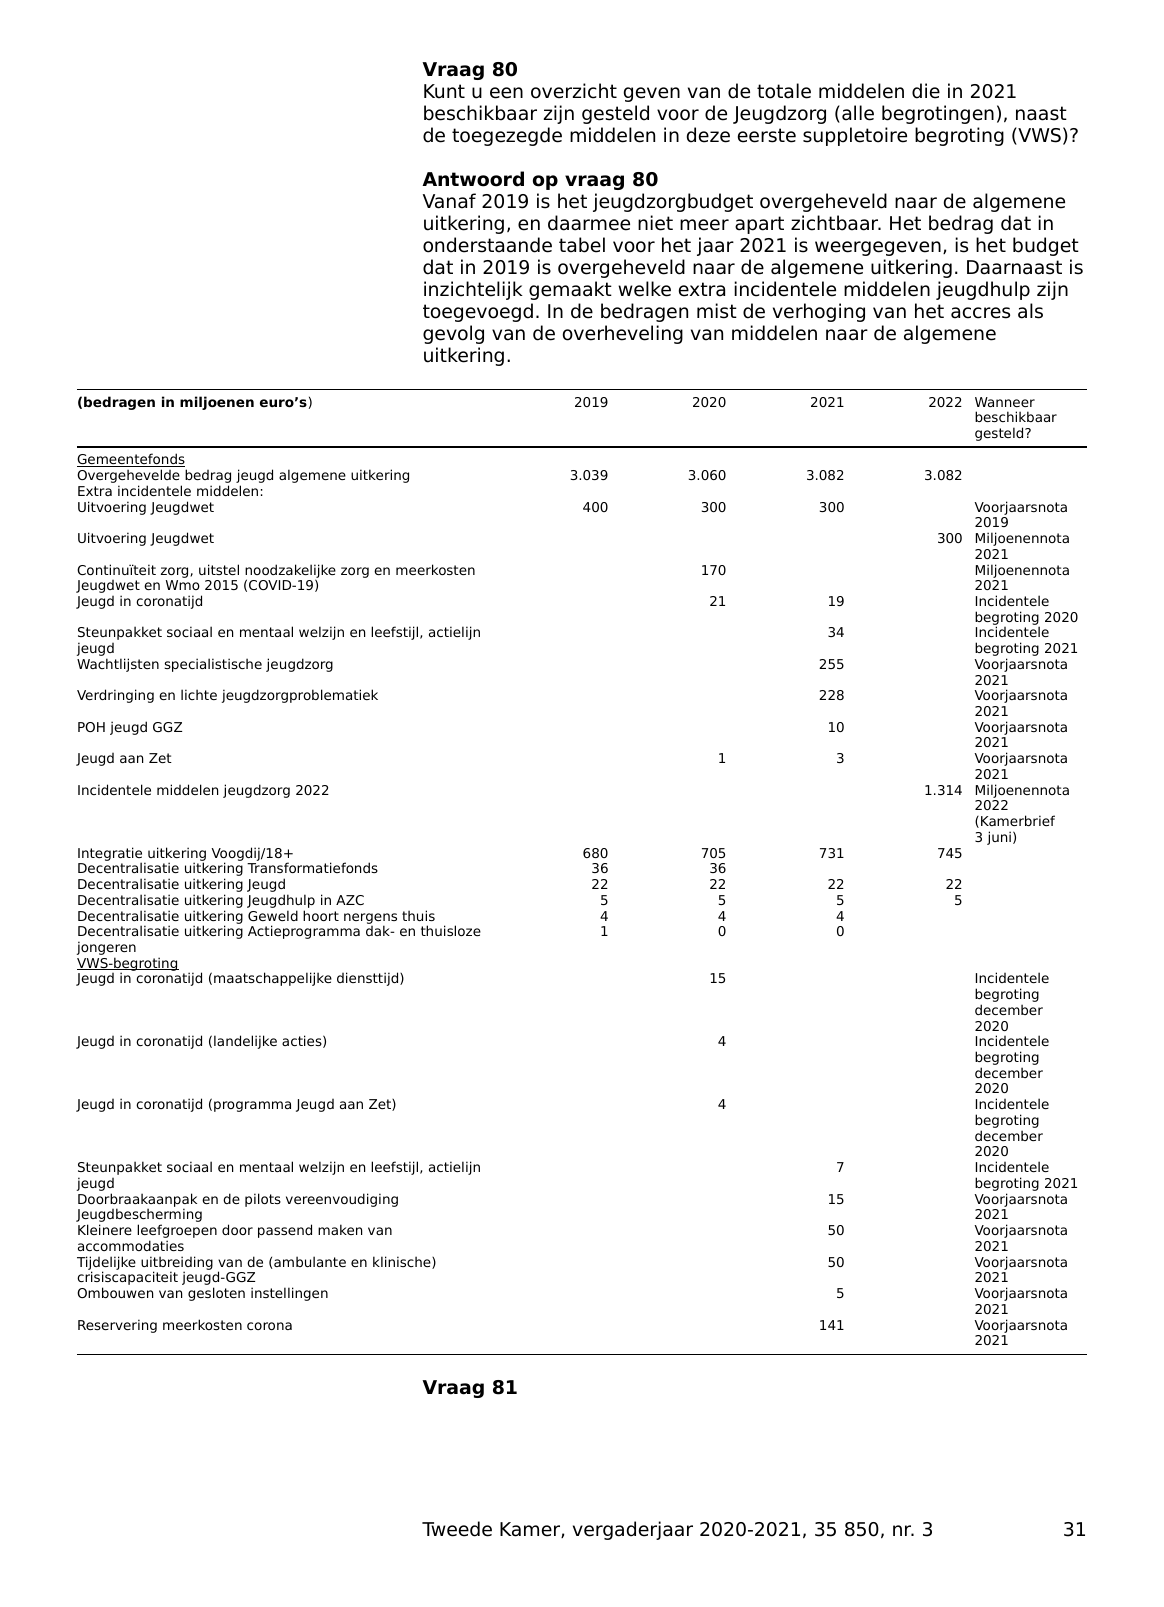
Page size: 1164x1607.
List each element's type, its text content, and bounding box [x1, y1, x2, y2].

table_cell [496, 625, 614, 657]
table_cell Integratie uitkering Voogdij/18+ [77, 845, 496, 861]
table_cell [496, 956, 614, 971]
table_cell Doorbraakaanpak en de pilots vereenvoudiging Jeugdbescherming [77, 1191, 496, 1223]
table_cell 1.314 [850, 783, 968, 845]
table_cell [614, 1160, 732, 1191]
table_cell Incidentele begroting 2020 [969, 594, 1087, 625]
table_cell 4 [614, 1097, 732, 1160]
table_cell 22 [732, 877, 850, 893]
table_cell 4 [732, 908, 850, 924]
table_header 2019 [496, 390, 614, 446]
table_cell 3.082 [850, 468, 968, 484]
table_header 2021 [732, 390, 850, 446]
table_cell 170 [614, 562, 732, 594]
table_cell [732, 1034, 850, 1097]
table_cell [850, 1317, 968, 1353]
table_cell [732, 956, 850, 971]
table_cell 19 [732, 594, 850, 625]
table_cell [969, 845, 1087, 861]
table_cell [496, 1223, 614, 1254]
table_cell [850, 1223, 968, 1254]
table_cell [850, 562, 968, 594]
table_cell Jeugd in coronatijd (landelijke acties) [77, 1034, 496, 1097]
table_cell [850, 1097, 968, 1160]
table_cell [614, 531, 732, 562]
table_cell Miljoenennota 2021 [969, 531, 1087, 562]
table_cell Uitvoering Jeugdwet [77, 499, 496, 531]
table_cell [614, 1317, 732, 1353]
table_cell [496, 1286, 614, 1317]
table_cell 300 [732, 499, 850, 531]
table_cell [850, 1034, 968, 1097]
table_cell Voorjaarsnota 2021 [969, 751, 1087, 782]
table_cell [614, 657, 732, 688]
table_cell [496, 1191, 614, 1223]
table_cell 36 [496, 861, 614, 877]
table_cell [732, 484, 850, 499]
table_header (bedragen in miljoenen euro’s) [77, 390, 496, 446]
table_cell [614, 783, 732, 845]
table_cell [850, 688, 968, 719]
table_cell Decentralisatie uitkering Geweld hoort nergens thuis [77, 908, 496, 924]
table_cell Voorjaarsnota 2021 [969, 1191, 1087, 1223]
table_cell Incidentele begroting december 2020 [969, 1097, 1087, 1160]
table_cell 3.039 [496, 468, 614, 484]
table_cell Uitvoering Jeugdwet [77, 531, 496, 562]
table_cell [732, 971, 850, 1034]
table_cell 15 [614, 971, 732, 1034]
table_cell [850, 484, 968, 499]
table_cell 3 [732, 751, 850, 782]
table_cell 0 [614, 924, 732, 956]
table_cell 22 [850, 877, 968, 893]
table_cell Verdringing en lichte jeugdzorgproblematiek [77, 688, 496, 719]
table_cell Decentralisatie uitkering Actieprogramma dak- en thuisloze jongeren [77, 924, 496, 956]
table_cell [850, 924, 968, 956]
table_cell [496, 484, 614, 499]
table_cell Extra incidentele middelen: [77, 484, 496, 499]
table_cell [850, 625, 968, 657]
table_cell [732, 531, 850, 562]
table_cell [850, 971, 968, 1034]
table_cell 15 [732, 1191, 850, 1223]
table_cell Jeugd in coronatijd (programma Jeugd aan Zet) [77, 1097, 496, 1160]
text Vraag 80 [422, 59, 1087, 81]
table_cell [614, 1254, 732, 1286]
table_cell [496, 1097, 614, 1160]
table_cell Decentralisatie uitkering Jeugd [77, 877, 496, 893]
table_cell [850, 1191, 968, 1223]
table_cell [850, 1286, 968, 1317]
table_cell [496, 657, 614, 688]
table_cell [850, 448, 968, 468]
table_cell 7 [732, 1160, 850, 1191]
table_cell [850, 861, 968, 877]
table_cell [614, 625, 732, 657]
table_cell 3.060 [614, 468, 732, 484]
table_cell [732, 1097, 850, 1160]
table_header 2020 [614, 390, 732, 446]
table_cell 255 [732, 657, 850, 688]
table_cell 5 [496, 893, 614, 908]
table_cell [850, 1160, 968, 1191]
table_header 2022 [850, 390, 968, 446]
table_cell Ombouwen van gesloten instellingen [77, 1286, 496, 1317]
text Vraag 81 [422, 1377, 1087, 1399]
table_cell [614, 1223, 732, 1254]
table_cell 300 [850, 531, 968, 562]
table_cell [850, 499, 968, 531]
table_cell Voorjaarsnota 2021 [969, 1286, 1087, 1317]
table_cell Overgehevelde bedrag jeugd algemene uitkering [77, 468, 496, 484]
table_cell [850, 751, 968, 782]
text Kunt u een overzicht geven van de totale middelen die in 2021 beschikbaar zijn gesteld voor de Jeugdzorg (alle begrotingen), naast de toegezegde middelen in deze eerste suppletoire begroting (VWS)? [422, 81, 1087, 147]
table_cell 680 [496, 845, 614, 861]
table_cell POH jeugd GGZ [77, 720, 496, 751]
table_cell 4 [496, 908, 614, 924]
table_cell 141 [732, 1317, 850, 1353]
table_cell Decentralisatie uitkering Jeugdhulp in AZC [77, 893, 496, 908]
table_cell Voorjaarsnota 2021 [969, 657, 1087, 688]
table_cell 5 [850, 893, 968, 908]
table_cell [969, 484, 1087, 499]
table_header Wanneer beschikbaar gesteld? [969, 390, 1087, 446]
table_cell 50 [732, 1254, 850, 1286]
table_cell Incidentele begroting december 2020 [969, 1034, 1087, 1097]
table_cell [969, 924, 1087, 956]
table_cell Voorjaarsnota 2021 [969, 1223, 1087, 1254]
table_cell 705 [614, 845, 732, 861]
table_cell 21 [614, 594, 732, 625]
table_cell [614, 448, 732, 468]
table_cell Voorjaarsnota 2019 [969, 499, 1087, 531]
table_cell [496, 1317, 614, 1353]
table_cell 228 [732, 688, 850, 719]
table_cell Incidentele middelen jeugdzorg 2022 [77, 783, 496, 845]
table_cell [732, 448, 850, 468]
table_cell [969, 861, 1087, 877]
table_cell 3.082 [732, 468, 850, 484]
table_cell Reservering meerkosten corona [77, 1317, 496, 1353]
table_cell [496, 720, 614, 751]
table_cell Gemeentefonds [77, 448, 496, 468]
table_cell [850, 908, 968, 924]
table_cell [614, 484, 732, 499]
table_cell [496, 1160, 614, 1191]
table_cell Voorjaarsnota 2021 [969, 688, 1087, 719]
table_cell 50 [732, 1223, 850, 1254]
table_cell 5 [732, 1286, 850, 1317]
table_cell Miljoenennota 2021 [969, 562, 1087, 594]
table_cell [969, 908, 1087, 924]
table_cell [496, 448, 614, 468]
table_cell [732, 861, 850, 877]
table_cell [969, 448, 1087, 468]
table_cell [496, 562, 614, 594]
table_cell 22 [496, 877, 614, 893]
table_cell [614, 1286, 732, 1317]
table_cell Voorjaarsnota 2021 [969, 1254, 1087, 1286]
table_cell 731 [732, 845, 850, 861]
table_cell Kleinere leefgroepen door passend maken van accommodaties [77, 1223, 496, 1254]
table_cell 300 [614, 499, 732, 531]
table_cell [969, 893, 1087, 908]
table_cell Continuïteit zorg, uitstel noodzakelijke zorg en meerkosten Jeugdwet en Wmo 2015 (COVID-19) [77, 562, 496, 594]
table_cell Steunpakket sociaal en mentaal welzijn en leefstijl, actielijn jeugd [77, 625, 496, 657]
table_cell [496, 594, 614, 625]
table_cell [969, 956, 1087, 971]
table_cell [850, 594, 968, 625]
table_cell [850, 720, 968, 751]
table_cell [496, 1034, 614, 1097]
table_cell Jeugd in coronatijd [77, 594, 496, 625]
table_cell Incidentele begroting december 2020 [969, 971, 1087, 1034]
table_cell [614, 688, 732, 719]
table_cell [850, 956, 968, 971]
table_cell Jeugd in coronatijd (maatschappelijke diensttijd) [77, 971, 496, 1034]
table_cell [850, 657, 968, 688]
table_cell 0 [732, 924, 850, 956]
table_cell 34 [732, 625, 850, 657]
text Vanaf 2019 is het jeugdzorgbudget overgeheveld naar de algemene uitkering, en daarmee niet meer apart zichtbaar. Het bedrag dat in onderstaande tabel voor het jaar 2021 is weergegeven, is het budget dat in 2019 is overgeheveld naar de algemene uitkering. Daarnaast is inzichtelijk gemaakt welke extra incidentele middelen jeugdhulp zijn toegevoegd. In de bedragen mist de verhoging van het accres als gevolg van de overheveling van middelen naar de algemene uitkering. [422, 191, 1087, 367]
table_cell [496, 751, 614, 782]
table_cell 22 [614, 877, 732, 893]
table_cell Incidentele begroting 2021 [969, 1160, 1087, 1191]
table_cell 36 [614, 861, 732, 877]
table_cell Voorjaarsnota 2021 [969, 720, 1087, 751]
table_cell 10 [732, 720, 850, 751]
table_cell [496, 688, 614, 719]
table_cell Wachtlijsten specialistische jeugdzorg [77, 657, 496, 688]
table_cell [850, 1254, 968, 1286]
table_cell [614, 956, 732, 971]
table_cell [732, 562, 850, 594]
table_cell Steunpakket sociaal en mentaal welzijn en leefstijl, actielijn jeugd [77, 1160, 496, 1191]
table_cell Voorjaarsnota 2021 [969, 1317, 1087, 1353]
table_cell 4 [614, 908, 732, 924]
table_cell VWS-begroting [77, 956, 496, 971]
table_cell 400 [496, 499, 614, 531]
table_cell 4 [614, 1034, 732, 1097]
table_cell Decentralisatie uitkering Transformatiefonds [77, 861, 496, 877]
table_cell Miljoenennota 2022 (Kamerbrief 3 juni) [969, 783, 1087, 845]
table_cell 5 [614, 893, 732, 908]
table_cell [614, 720, 732, 751]
table_cell [614, 1191, 732, 1223]
table_cell Incidentele begroting 2021 [969, 625, 1087, 657]
table_cell [496, 971, 614, 1034]
table_cell [969, 877, 1087, 893]
table_cell 745 [850, 845, 968, 861]
table_cell [496, 783, 614, 845]
table_cell Jeugd aan Zet [77, 751, 496, 782]
table_cell 1 [614, 751, 732, 782]
table_cell 1 [496, 924, 614, 956]
text Antwoord op vraag 80 [422, 169, 1087, 191]
table_cell [969, 468, 1087, 484]
table_cell 5 [732, 893, 850, 908]
table_cell Tijdelijke uitbreiding van de (ambulante en klinische) crisiscapaciteit jeugd-GGZ [77, 1254, 496, 1286]
table_cell [732, 783, 850, 845]
table_cell [496, 531, 614, 562]
table_cell [496, 1254, 614, 1286]
